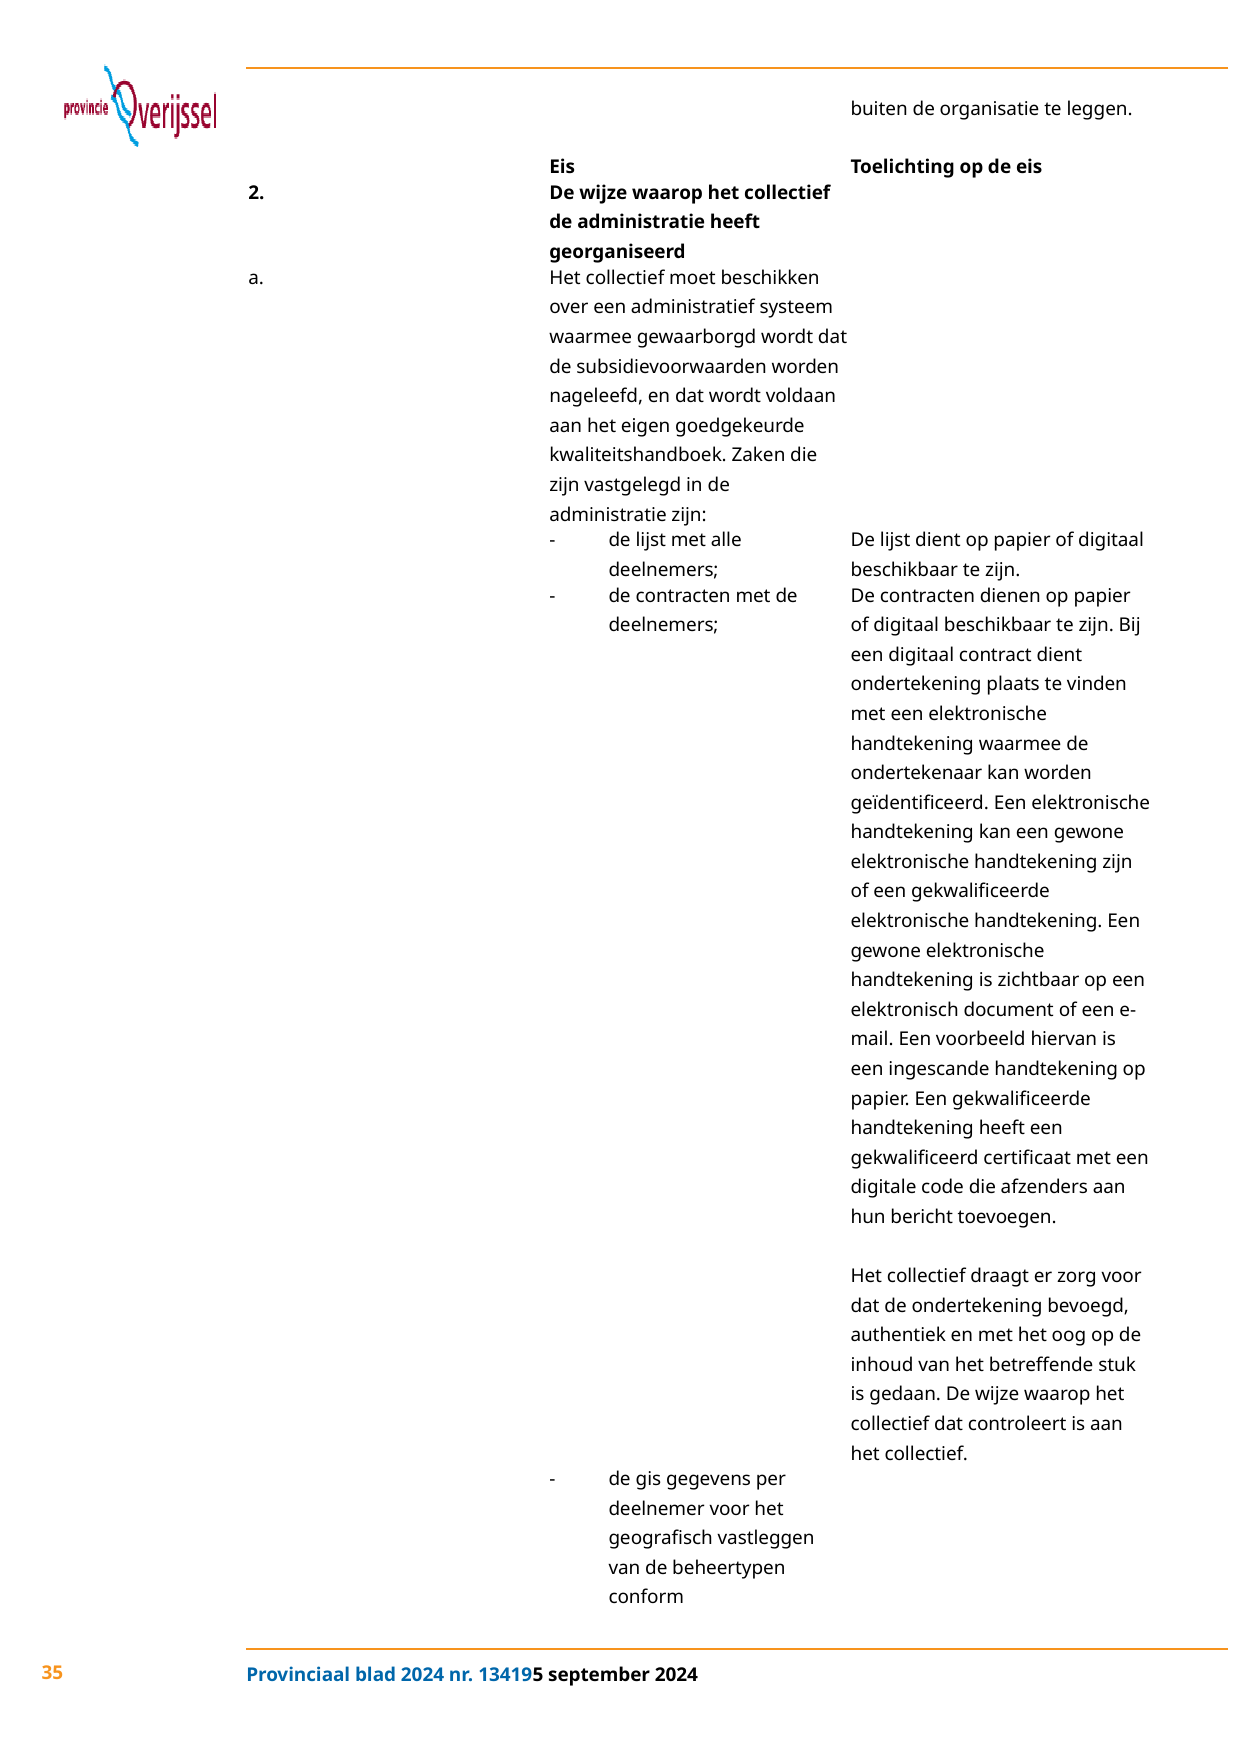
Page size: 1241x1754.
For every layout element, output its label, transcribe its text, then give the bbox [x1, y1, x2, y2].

table_cell de gis gegevens per deelnemer voor het geografisch vastleggen van de beheertypen conform [549, 1465, 850, 1609]
table_cell [248, 526, 549, 582]
table_cell a. [248, 264, 549, 526]
table_header Eis [549, 154, 850, 179]
table_cell [850, 264, 1152, 526]
table_cell de lijst met alle deelnemers; [549, 526, 850, 582]
table_cell De contracten dienen op papier of digitaal beschikbaar te zijn. Bij een digitaal contract dient ondertekening plaats te vinden met een elektronische handtekening waarmee de ondertekenaar kan worden geïdentificeerd. Een elektronische handtekening kan een gewone elektronische handtekening zijn of een gekwalificeerde elektronische handtekening. Een gewone elektronische handtekening is zichtbaar op een elektronisch document of een e-mail. Een voorbeeld hiervan is een ingescande handtekening op papier. Een gekwalificeerde handtekening heeft een gekwalificeerd certificaat met een digitale code die afzenders aan hun bericht toevoegen. Het collectief draagt er zorg voor dat de ondertekening bevoegd, authentiek en met het oog op de inhoud van het betreffende stuk is gedaan. De wijze waarop het collectief dat controleert is aan het collectief. [850, 582, 1152, 1465]
table_header Toelichting op de eis [850, 154, 1152, 179]
table_header [248, 154, 549, 179]
table_cell buiten de organisatie te leggen. [850, 95, 1152, 121]
table_cell [248, 582, 549, 1465]
table_cell De wijze waarop het collectief de administratie heeft georganiseerd [549, 179, 850, 264]
table_cell de contracten met de deelnemers; [549, 582, 850, 1465]
table_cell De lijst dient op papier of digitaal beschikbaar te zijn. [850, 526, 1152, 582]
table_cell [850, 1465, 1152, 1609]
table_cell Het collectief moet beschikken over een administratief systeem waarmee gewaarborgd wordt dat de subsidievoorwaarden worden nageleefd, en dat wordt voldaan aan het eigen goedgekeurde kwaliteitshandboek. Zaken die zijn vastgelegd in de administratie zijn: [549, 264, 850, 526]
table_cell [248, 95, 549, 121]
picture [41, 47, 231, 172]
table_cell 2. [248, 179, 549, 264]
table_cell [549, 95, 850, 121]
table_cell [248, 1465, 549, 1609]
table_cell [850, 179, 1152, 264]
